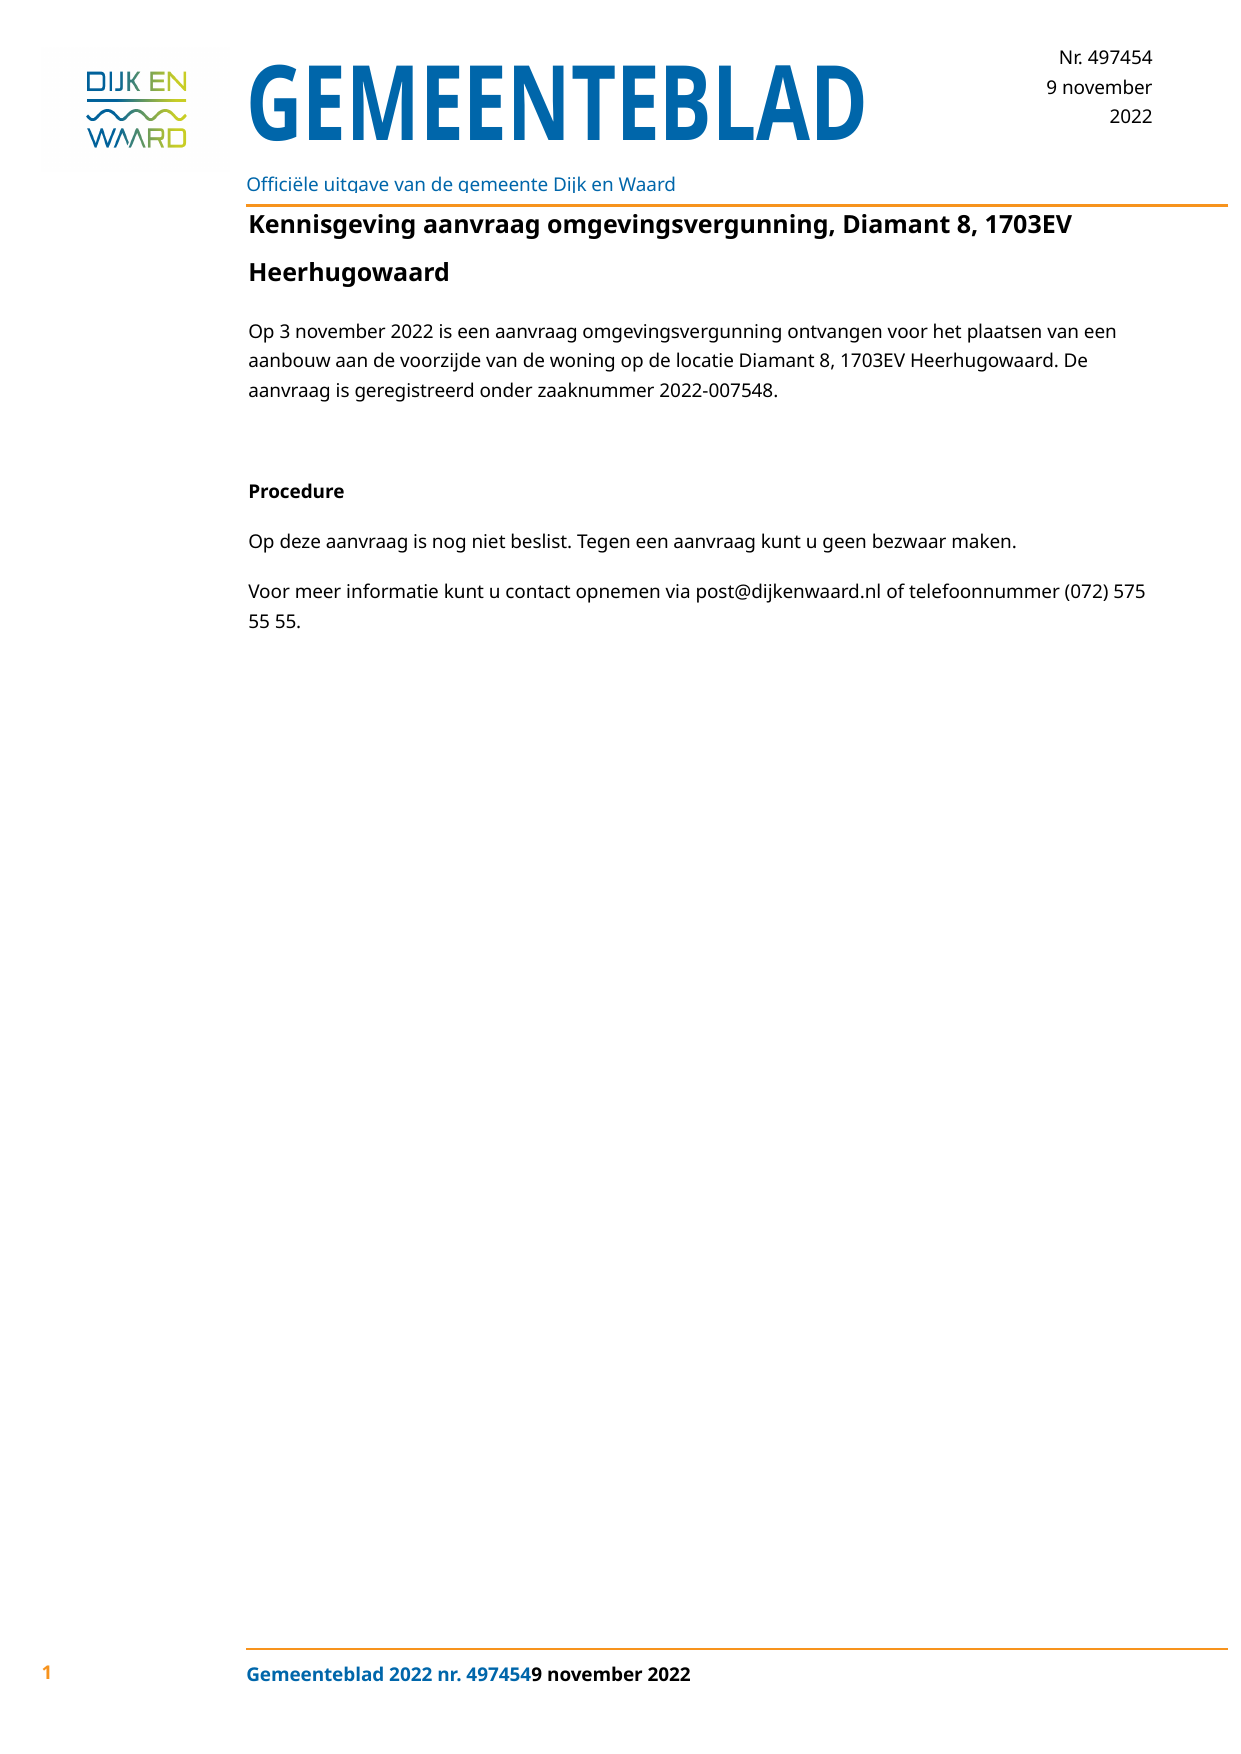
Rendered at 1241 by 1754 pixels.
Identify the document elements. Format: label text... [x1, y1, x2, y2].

picture [41, 47, 231, 172]
text Op deze aanvraag is nog niet beslist. Tegen een aanvraag kunt u geen bezwaar maken. [248, 528, 1152, 554]
text Procedure [248, 478, 1152, 504]
text Kennisgeving aanvraag omgevingsvergunning, Diamant 8, 1703EV Heerhugowaard [248, 207, 1152, 288]
text Voor meer informatie kunt u contact opnemen via post@dijkenwaard.nl of telefoonnummer (072) 575 55 55. [248, 579, 1152, 634]
text Op 3 november 2022 is een aanvraag omgevingsvergunning ontvangen voor het plaatsen van een aanbouw aan de voorzijde van de woning op de locatie Diamant 8, 1703EV Heerhugowaard. De aanvraag is geregistreerd onder zaaknummer 2022-007548. [248, 318, 1152, 403]
